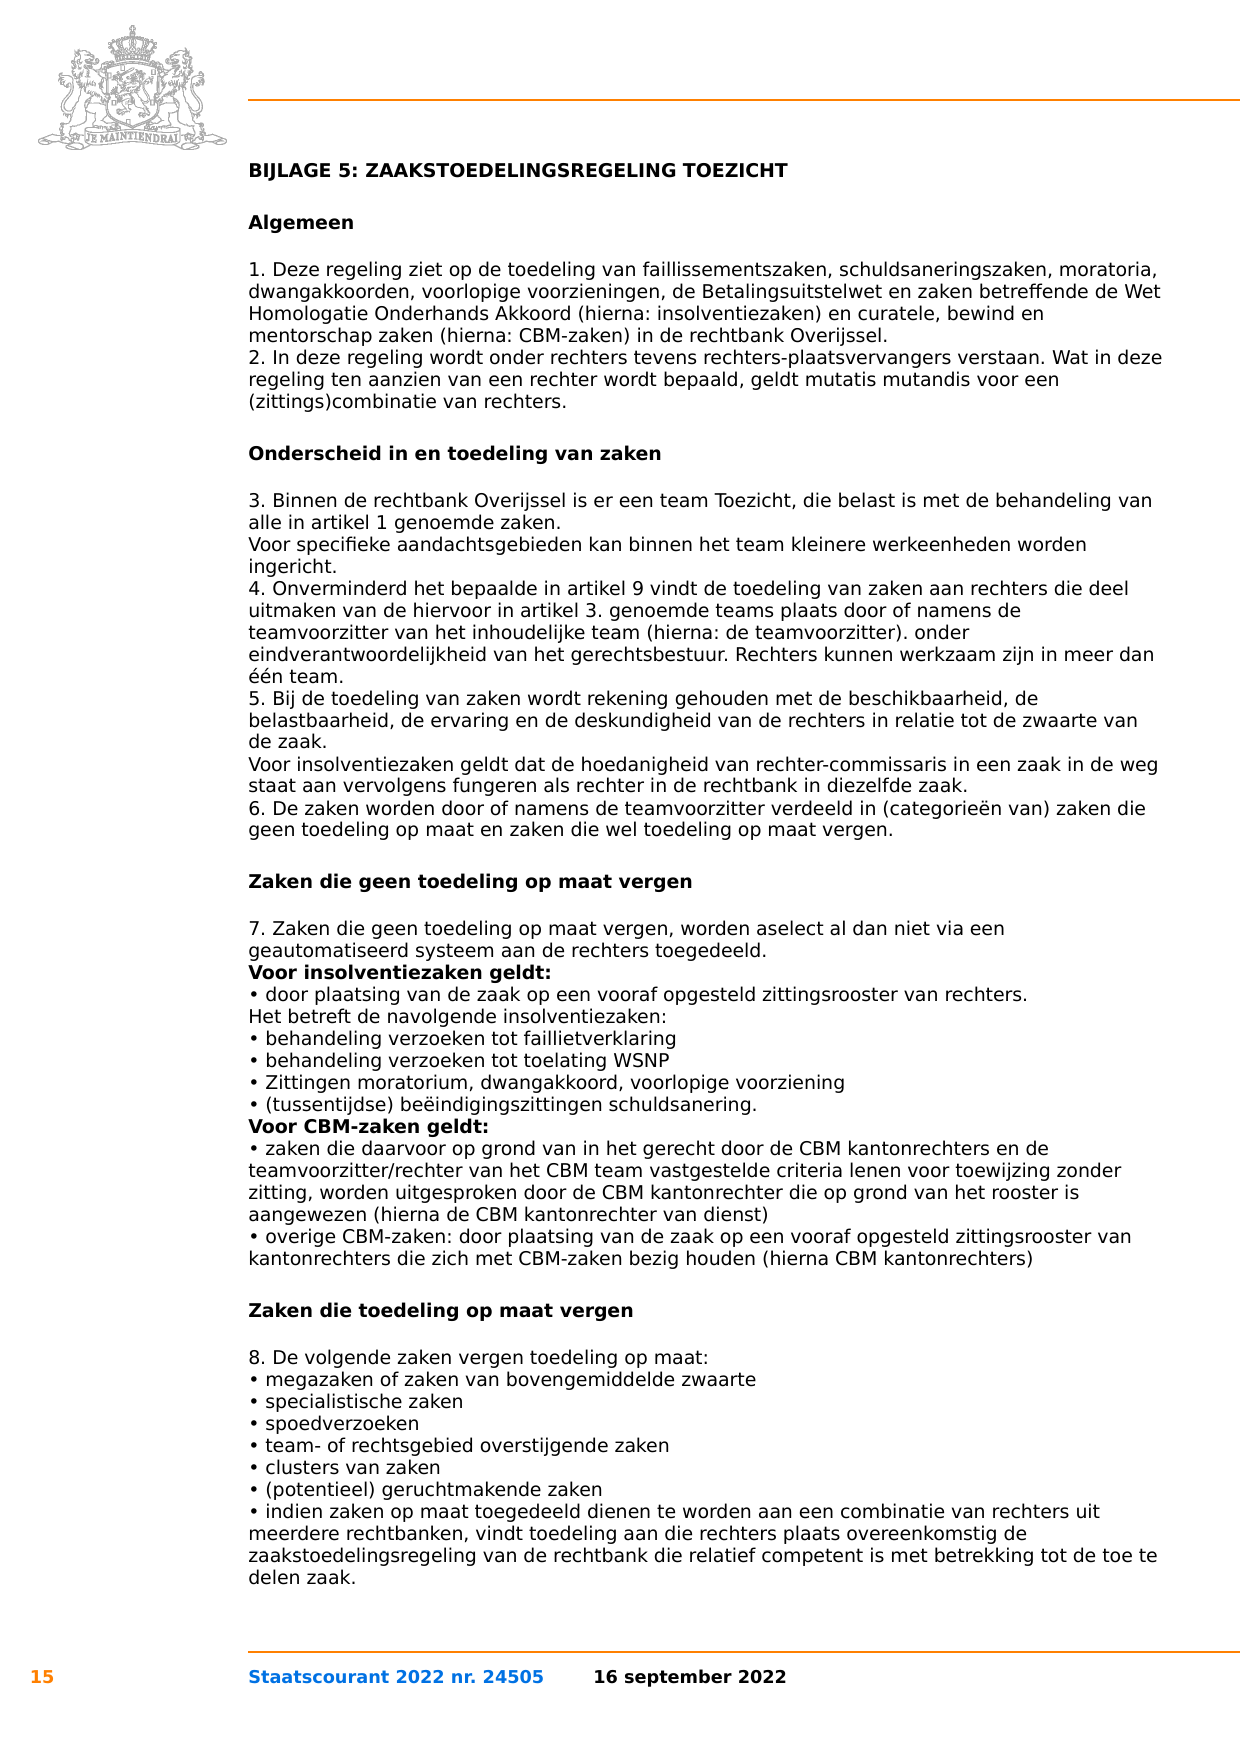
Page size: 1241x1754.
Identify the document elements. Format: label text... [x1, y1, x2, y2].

text 6. De zaken worden door of namens de teamvoorzitter verdeeld in (categorieën van) zaken die geen toedeling op maat en zaken die wel toedeling op maat vergen. [248, 797, 1163, 841]
text • (tussentijdse) beëindigingszittingen schuldsanering. [248, 1094, 1163, 1116]
text • indien zaken op maat toegedeeld dienen te worden aan een combinatie van rechters uit meerdere rechtbanken, vindt toedeling aan die rechters plaats overeenkomstig de zaakstoedelingsregeling van de rechtbank die relatief competent is met betrekking tot de toe te delen zaak. [248, 1501, 1163, 1589]
text • behandeling verzoeken tot faillietverklaring [248, 1028, 1163, 1050]
text Het betreft de navolgende insolventiezaken: [248, 1006, 1163, 1028]
text • megazaken of zaken van bovengemiddelde zwaarte [248, 1369, 1163, 1391]
text Voor CBM-zaken geldt: [248, 1116, 1163, 1138]
text 7. Zaken die geen toedeling op maat vergen, worden aselect al dan niet via een geautomatiseerd systeem aan de rechters toegedeeld. [248, 918, 1163, 962]
text • clusters van zaken [248, 1457, 1163, 1479]
text Voor insolventiezaken geldt: [248, 962, 1163, 984]
text • team- of rechtsgebied overstijgende zaken [248, 1435, 1163, 1457]
text 3. Binnen de rechtbank Overijssel is er een team Toezicht, die belast is met de behandeling van alle in artikel 1 genoemde zaken. [248, 490, 1163, 534]
text • zaken die daarvoor op grond van in het gerecht door de CBM kantonrechters en de teamvoorzitter/rechter van het CBM team vastgestelde criteria lenen voor toewijzing zonder zitting, worden uitgesproken door de CBM kantonrechter die op grond van het rooster is aangewezen (hierna de CBM kantonrechter van dienst) [248, 1138, 1163, 1226]
text Voor insolventiezaken geldt dat de hoedanigheid van rechter-commissaris in een zaak in de weg staat aan vervolgens fungeren als rechter in de rechtbank in diezelfde zaak. [248, 753, 1163, 797]
text Voor specifieke aandachtsgebieden kan binnen het team kleinere werkeenheden worden ingericht. [248, 534, 1163, 578]
text 1. Deze regeling ziet op de toedeling van faillissementszaken, schuldsaneringszaken, moratoria, dwangakkoorden, voorlopige voorzieningen, de Betalingsuitstelwet en zaken betreffende de Wet Homologatie Onderhands Akkoord (hierna: insolventiezaken) en curatele, bewind en mentorschap zaken (hierna: CBM-zaken) in de rechtbank Overijssel. [248, 259, 1163, 347]
text • specialistische zaken [248, 1391, 1163, 1413]
subtitle Algemeen [248, 212, 1163, 234]
text • (potentieel) geruchtmakende zaken [248, 1479, 1163, 1501]
subtitle Zaken die toedeling op maat vergen [248, 1300, 1163, 1322]
text • spoedverzoeken [248, 1413, 1163, 1435]
text • Zittingen moratorium, dwangakkoord, voorlopige voorziening [248, 1072, 1163, 1094]
text 8. De volgende zaken vergen toedeling op maat: [248, 1347, 1163, 1369]
text • door plaatsing van de zaak op een vooraf opgesteld zittingsrooster van rechters. [248, 984, 1163, 1006]
subtitle Onderscheid in en toedeling van zaken [248, 443, 1163, 465]
text • overige CBM-zaken: door plaatsing van de zaak op een vooraf opgesteld zittingsrooster van kantonrechters die zich met CBM-zaken bezig houden (hierna CBM kantonrechters) [248, 1226, 1163, 1270]
text 2. In deze regeling wordt onder rechters tevens rechters-plaatsvervangers verstaan. Wat in deze regeling ten aanzien van een rechter wordt bepaald, geldt mutatis mutandis voor een (zittings)combinatie van rechters. [248, 347, 1163, 413]
text • behandeling verzoeken tot toelating WSNP [248, 1050, 1163, 1072]
text 4. Onverminderd het bepaalde in artikel 9 vindt de toedeling van zaken aan rechters die deel uitmaken van de hiervoor in artikel 3. genoemde teams plaats door of namens de teamvoorzitter van het inhoudelijke team (hierna: de teamvoorzitter). onder eindverantwoordelijkheid van het gerechtsbestuur. Rechters kunnen werkzaam zijn in meer dan één team. [248, 578, 1163, 687]
picture [38, 25, 227, 150]
subtitle BIJLAGE 5: ZAAKSTOEDELINGSREGELING TOEZICHT [248, 160, 1163, 182]
subtitle Zaken die geen toedeling op maat vergen [248, 871, 1163, 893]
text 5. Bij de toedeling van zaken wordt rekening gehouden met de beschikbaarheid, de belastbaarheid, de ervaring en de deskundigheid van de rechters in relatie tot de zwaarte van de zaak. [248, 687, 1163, 753]
